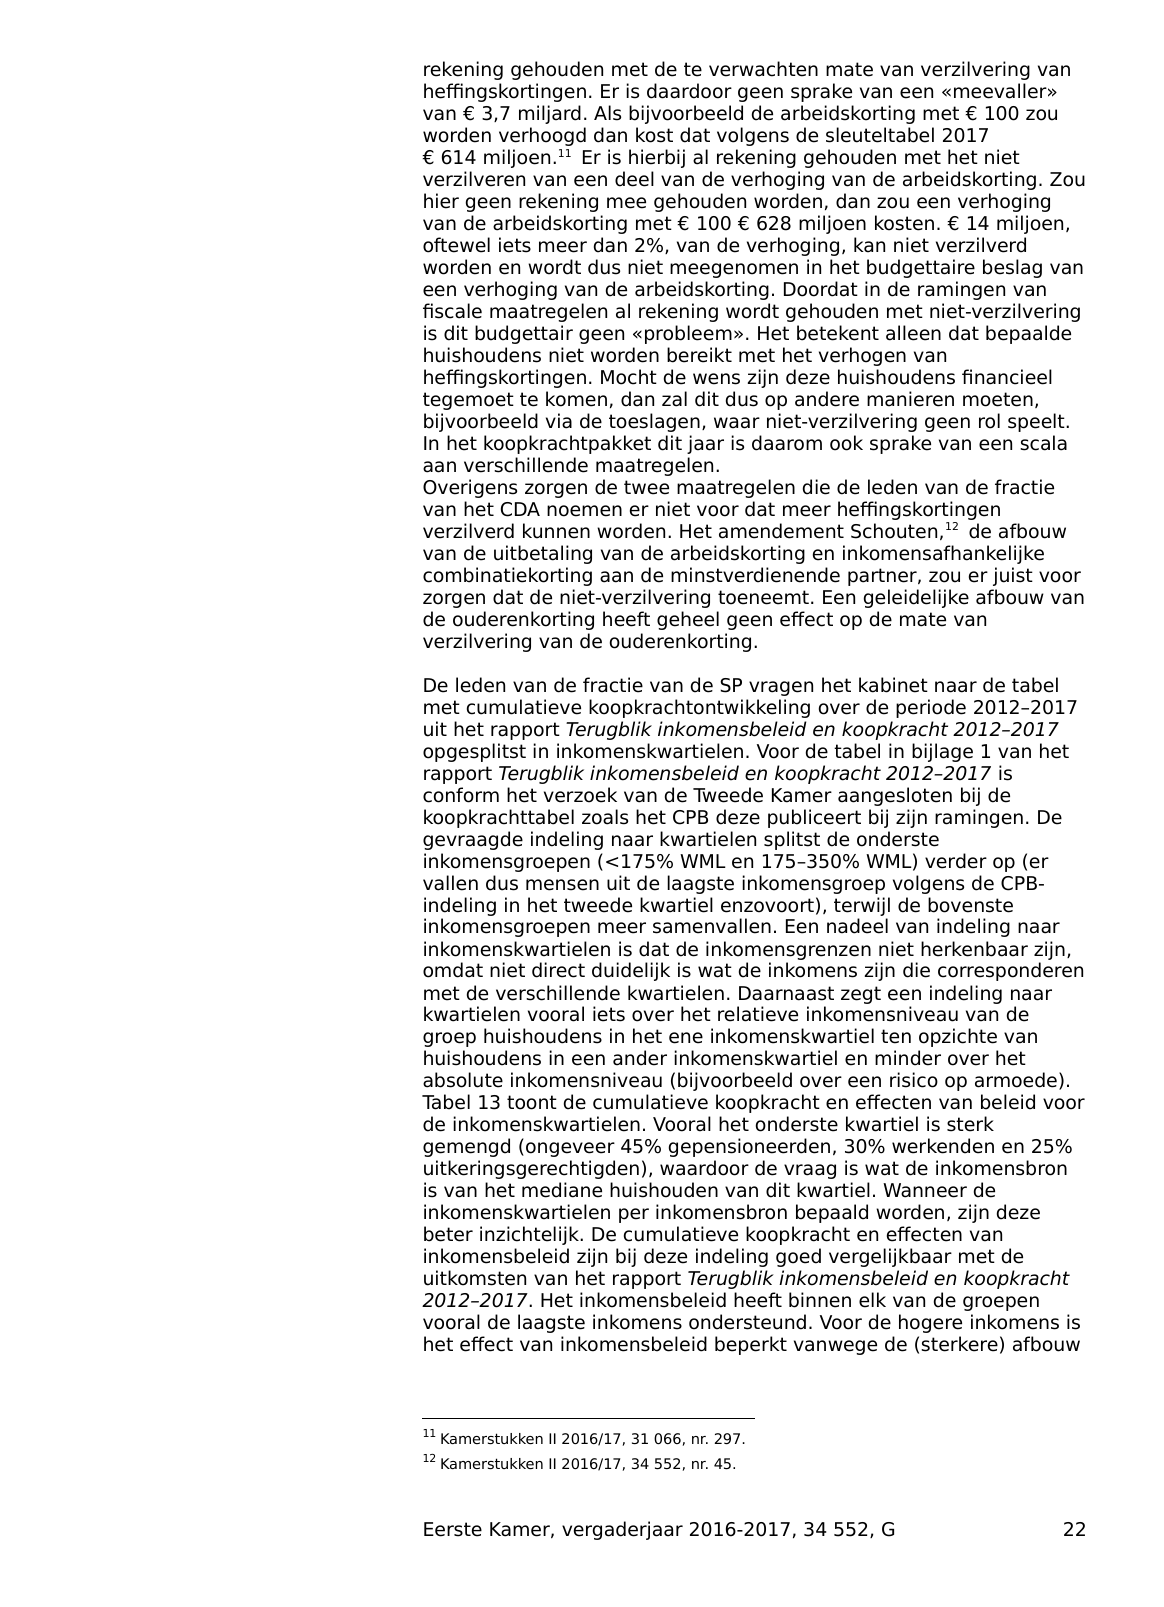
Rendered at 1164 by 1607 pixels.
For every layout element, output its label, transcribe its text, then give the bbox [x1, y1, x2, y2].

text Kamerstukken II 2016/17, 31 066, nr. 297. [422, 1427, 1087, 1449]
text rekening gehouden met de te verwachten mate van verzilvering van heffingskortingen. Er is daardoor geen sprake van een «meevaller» van € 3,7 miljard. Als bijvoorbeeld de arbeidskorting met € 100 zou worden verhoogd dan kost dat volgens de sleuteltabel 2017 € 614 miljoen. Er is hierbij al rekening gehouden met het niet verzilveren van een deel van de verhoging van de arbeidskorting. Zou hier geen rekening mee gehouden worden, dan zou een verhoging van de arbeidskorting met € 100 € 628 miljoen kosten. € 14 miljoen, oftewel iets meer dan 2%, van de verhoging, kan niet verzilverd worden en wordt dus niet meegenomen in het budgettaire beslag van een verhoging van de arbeidskorting. Doordat in de ramingen van fiscale maatregelen al rekening wordt gehouden met niet-verzilvering is dit budgettair geen «probleem». Het betekent alleen dat bepaalde huishoudens niet worden bereikt met het verhogen van heffingskortingen. Mocht de wens zijn deze huishoudens financieel tegemoet te komen, dan zal dit dus op andere manieren moeten, bijvoorbeeld via de toeslagen, waar niet-verzilvering geen rol speelt. In het koopkrachtpakket dit jaar is daarom ook sprake van een scala aan verschillende maatregelen. [422, 59, 1087, 477]
text Kamerstukken II 2016/17, 34 552, nr. 45. [422, 1452, 1087, 1474]
text Overigens zorgen de twee maatregelen die de leden van de fractie van het CDA noemen er niet voor dat meer heffingskortingen verzilverd kunnen worden. Het amendement Schouten, de afbouw van de uitbetaling van de arbeidskorting en inkomensafhankelijke combinatiekorting aan de minstverdienende partner, zou er juist voor zorgen dat de niet-verzilvering toeneemt. Een geleidelijke afbouw van de ouderenkorting heeft geheel geen effect op de mate van verzilvering van de ouderenkorting. [422, 477, 1087, 652]
text De leden van de fractie van de SP vragen het kabinet naar de tabel met cumulatieve koopkrachtontwikkeling over de periode 2012–2017 uit het rapport Terugblik inkomensbeleid en koopkracht 2012–2017 opgesplitst in inkomenskwartielen. Voor de tabel in bijlage 1 van het rapport Terugblik inkomensbeleid en koopkracht 2012–2017 is conform het verzoek van de Tweede Kamer aangesloten bij de koopkrachttabel zoals het CPB deze publiceert bij zijn ramingen. De gevraagde indeling naar kwartielen splitst de onderste inkomensgroepen (<175% WML en 175–350% WML) verder op (er vallen dus mensen uit de laagste inkomensgroep volgens de CPB-indeling in het tweede kwartiel enzovoort), terwijl de bovenste inkomensgroepen meer samenvallen. Een nadeel van indeling naar inkomenskwartielen is dat de inkomensgrenzen niet herkenbaar zijn, omdat niet direct duidelijk is wat de inkomens zijn die corresponderen met de verschillende kwartielen. Daarnaast zegt een indeling naar kwartielen vooral iets over het relatieve inkomensniveau van de groep huishoudens in het ene inkomenskwartiel ten opzichte van huishoudens in een ander inkomenskwartiel en minder over het absolute inkomensniveau (bijvoorbeeld over een risico op armoede). Tabel 13 toont de cumulatieve koopkracht en effecten van beleid voor de inkomenskwartielen. Vooral het onderste kwartiel is sterk gemengd (ongeveer 45% gepensioneerden, 30% werkenden en 25% uitkeringsgerechtigden), waardoor de vraag is wat de inkomensbron is van het mediane huishouden van dit kwartiel. Wanneer de inkomenskwartielen per inkomensbron bepaald worden, zijn deze beter inzichtelijk. De cumulatieve koopkracht en effecten van inkomensbeleid zijn bij deze indeling goed vergelijkbaar met de uitkomsten van het rapport Terugblik inkomensbeleid en koopkracht 2012–2017. Het inkomensbeleid heeft binnen elk van de groepen vooral de laagste inkomens ondersteund. Voor de hogere inkomens is het effect van inkomensbeleid beperkt vanwege de (sterkere) afbouw [422, 675, 1087, 1356]
